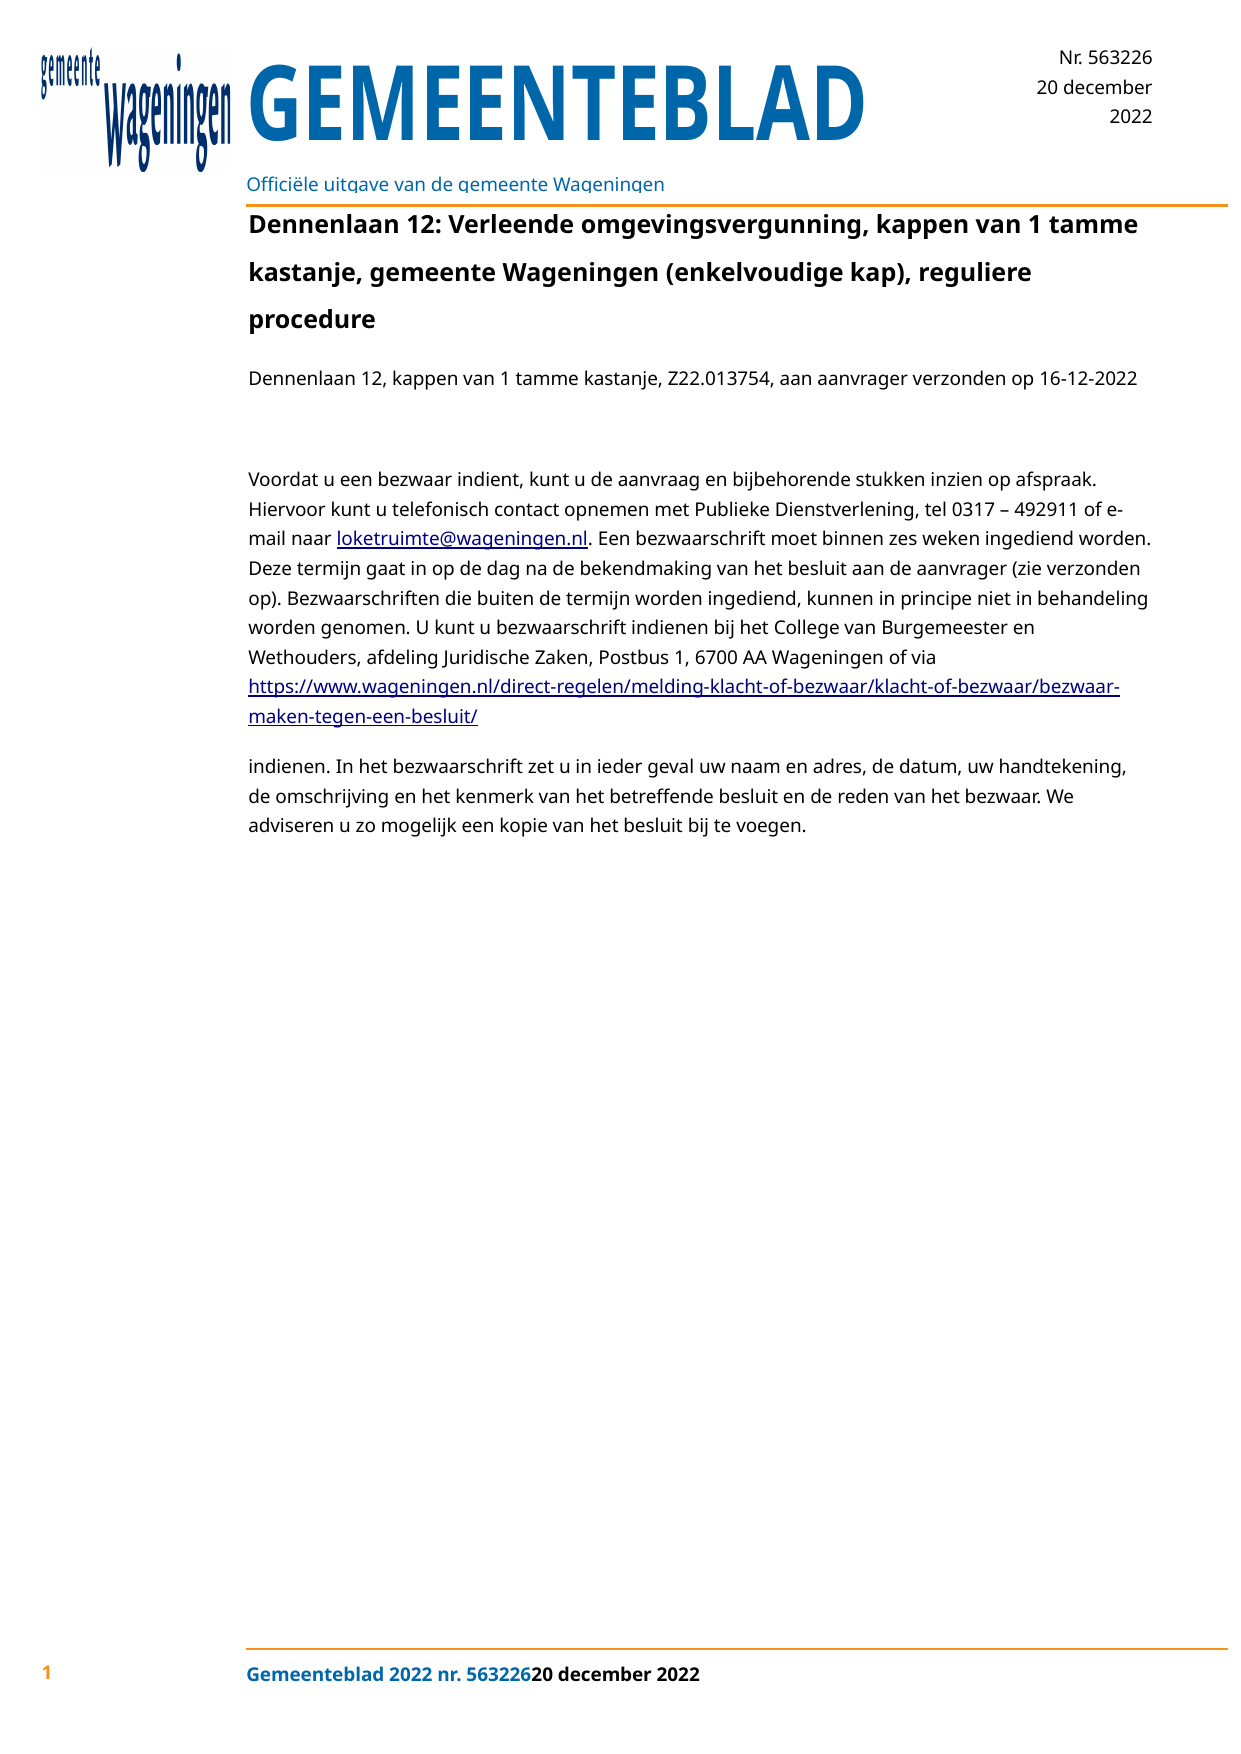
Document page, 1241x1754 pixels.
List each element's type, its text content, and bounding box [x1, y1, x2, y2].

text indienen. In het bezwaarschrift zet u in ieder geval uw naam en adres, de datum, uw handtekening, de omschrijving en het kenmerk van het betreffende besluit en de reden van het bezwaar. We adviseren u zo mogelijk een kopie van het besluit bij te voegen. [248, 753, 1152, 838]
picture [41, 47, 231, 172]
text Voordat u een bezwaar indient, kunt u de aanvraag en bijbehorende stukken inzien op afspraak. Hiervoor kunt u telefonisch contact opnemen met Publieke Dienstverlening, tel 0317 – 492911 of e-mail naar loketruimte@wageningen.nl. Een bezwaarschrift moet binnen zes weken ingediend worden. Deze termijn gaat in op de dag na de bekendmaking van het besluit aan de aanvrager (zie verzonden op). Bezwaarschriften die buiten de termijn worden ingediend, kunnen in principe niet in behandeling worden genomen. U kunt u bezwaarschrift indienen bij het College van Burgemeester en Wethouders, afdeling Juridische Zaken, Postbus 1, 6700 AA Wageningen of via https://www.wageningen.nl/direct-regelen/melding-klacht-of-bezwaar/klacht-of-bezwaar/bezwaar-maken-tegen-een-besluit/ [248, 466, 1152, 729]
text Dennenlaan 12, kappen van 1 tamme kastanje, Z22.013754, aan aanvrager verzonden op 16-12-2022 [248, 366, 1152, 391]
text Dennenlaan 12: Verleende omgevingsvergunning, kappen van 1 tamme kastanje, gemeente Wageningen (enkelvoudige kap), reguliere procedure [248, 207, 1152, 336]
